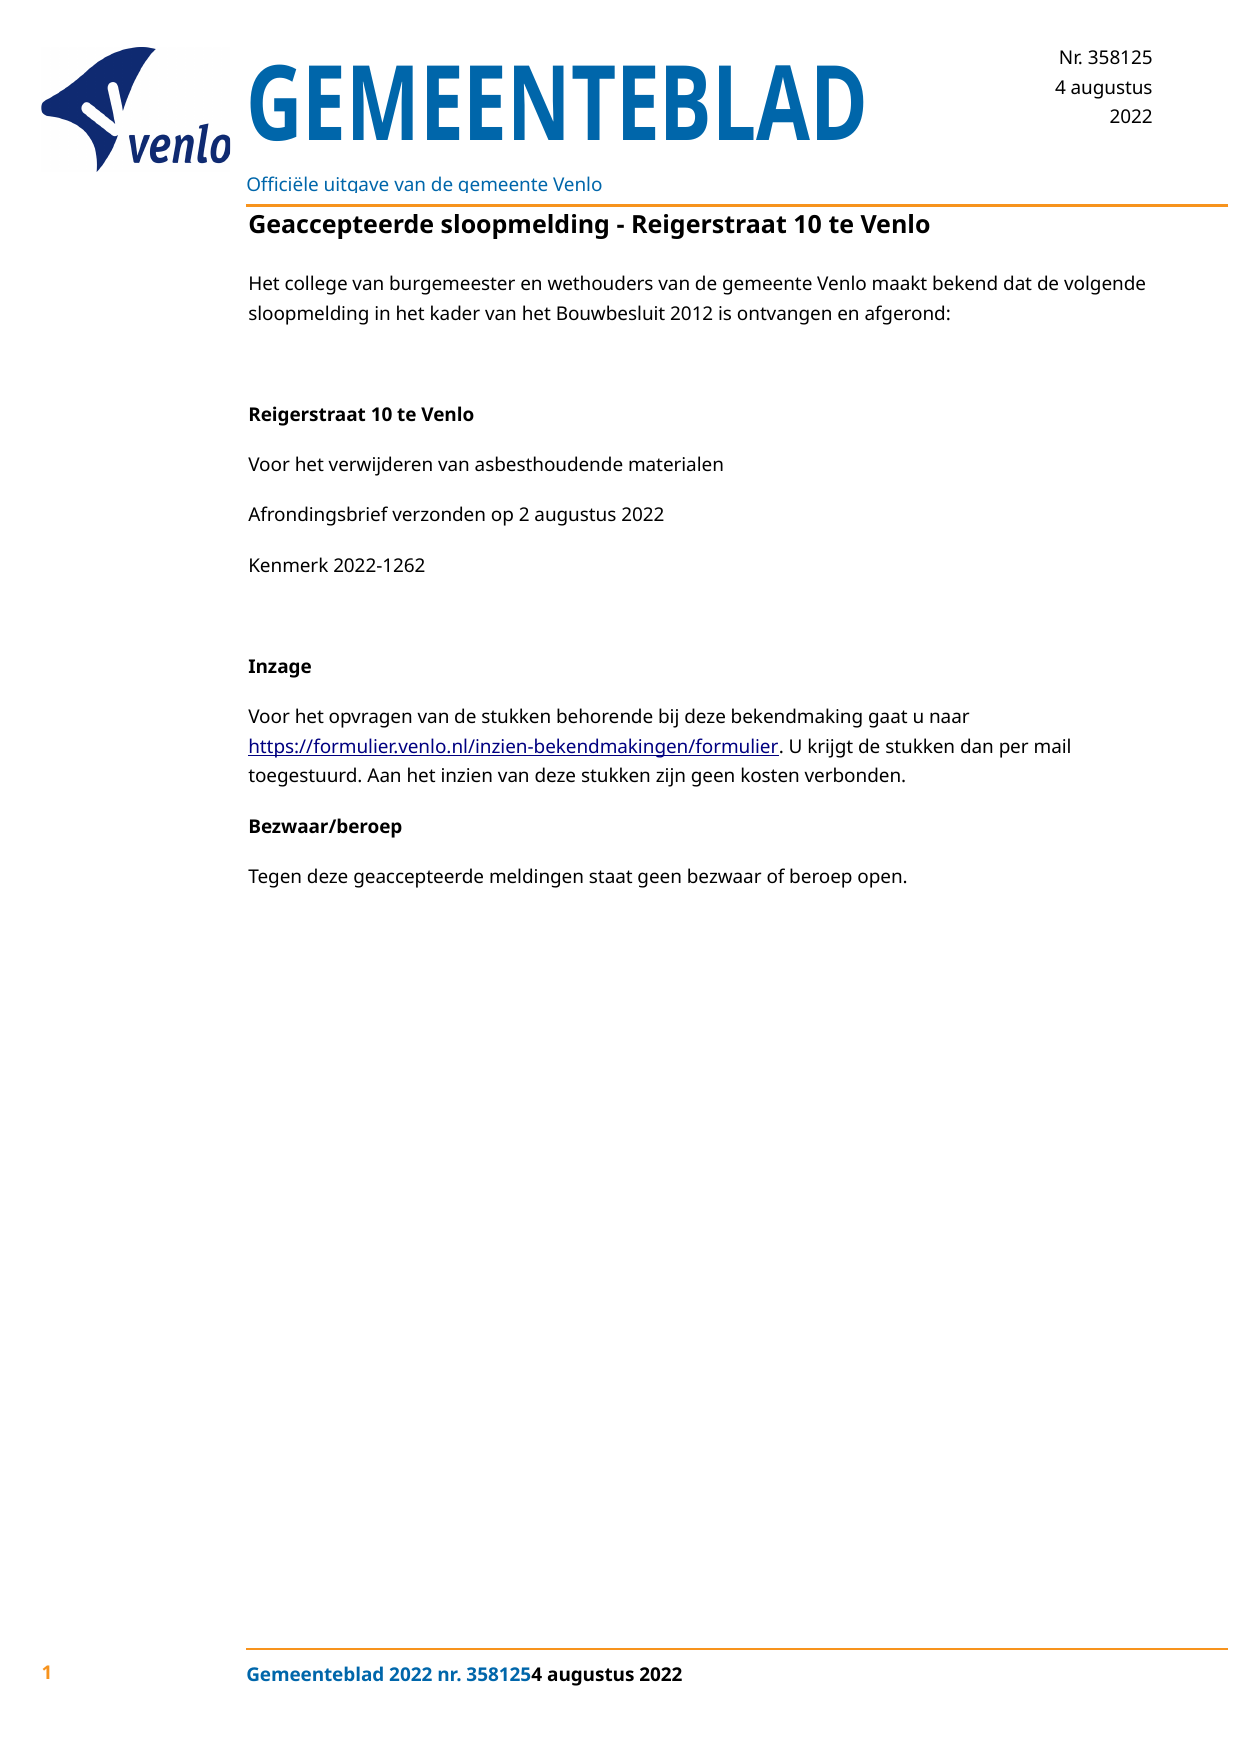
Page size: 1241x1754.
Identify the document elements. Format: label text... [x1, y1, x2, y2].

text Afrondingsbrief verzonden op 2 augustus 2022 [248, 502, 1152, 527]
text Reigerstraat 10 te Venlo [248, 401, 1152, 426]
text Geaccepteerde sloopmelding - Reigerstraat 10 te Venlo [248, 207, 1152, 241]
picture [41, 47, 231, 172]
text Voor het opvragen van de stukken behorende bij deze bekendmaking gaat u naar https://formulier.venlo.nl/inzien-bekendmakingen/formulier. U krijgt de stukken dan per mail toegestuurd. Aan het inzien van deze stukken zijn geen kosten verbonden. [248, 703, 1152, 788]
text Voor het verwijderen van asbesthoudende materialen [248, 451, 1152, 477]
text Bezwaar/beroep [248, 813, 1152, 838]
text Het college van burgemeester en wethouders van de gemeente Venlo maakt bekend dat de volgende sloopmelding in het kader van het Bouwbesluit 2012 is ontvangen en afgerond: [248, 270, 1152, 326]
text Kenmerk 2022-1262 [248, 552, 1152, 578]
text Inzage [248, 653, 1152, 678]
text Tegen deze geaccepteerde meldingen staat geen bezwaar of beroep open. [248, 863, 1152, 889]
